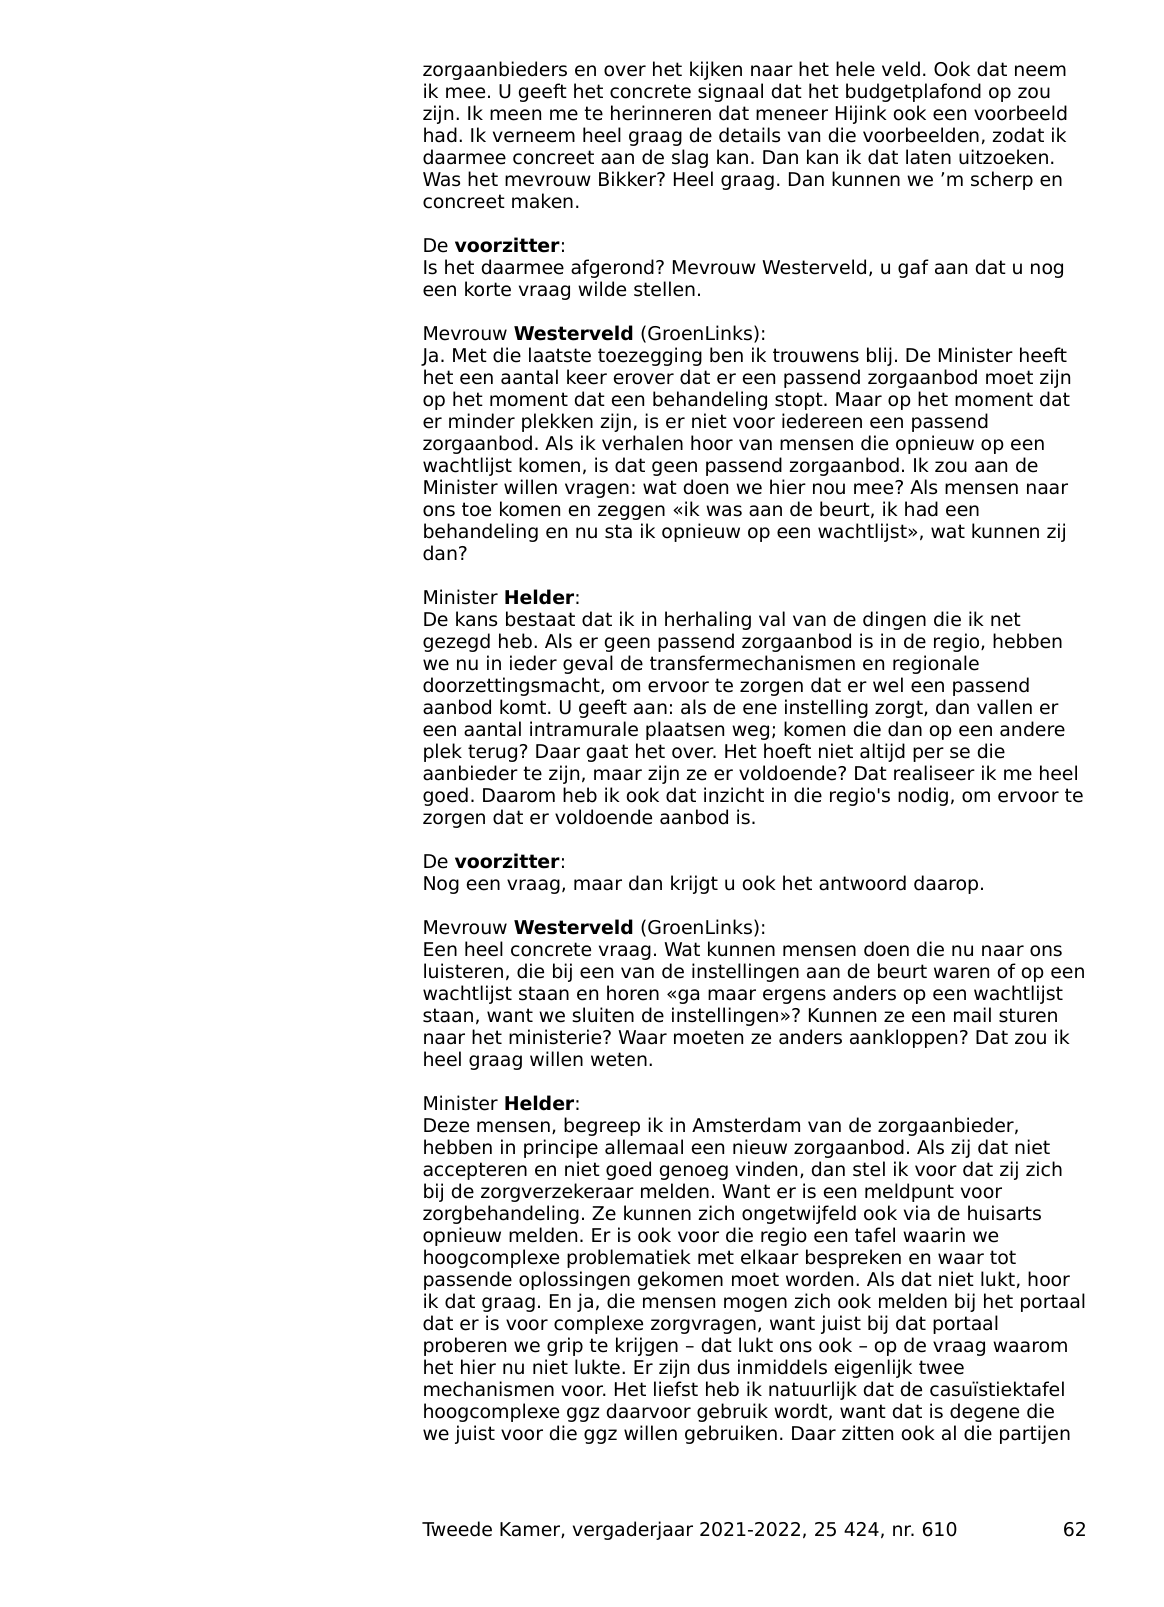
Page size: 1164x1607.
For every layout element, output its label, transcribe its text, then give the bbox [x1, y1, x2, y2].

text De voorzitter: [422, 851, 1087, 873]
text Minister Helder: [422, 1093, 1087, 1115]
text Mevrouw Westerveld (GroenLinks): [422, 323, 1087, 345]
text Nog een vraag, maar dan krijgt u ook het antwoord daarop. [422, 873, 1087, 895]
text Ja. Met die laatste toezegging ben ik trouwens blij. De Minister heeft het een aantal keer erover dat er een passend zorgaanbod moet zijn op het moment dat een behandeling stopt. Maar op het moment dat er minder plekken zijn, is er niet voor iedereen een passend zorgaanbod. Als ik verhalen hoor van mensen die opnieuw op een wachtlijst komen, is dat geen passend zorgaanbod. Ik zou aan de Minister willen vragen: wat doen we hier nou mee? Als mensen naar ons toe komen en zeggen «ik was aan de beurt, ik had een behandeling en nu sta ik opnieuw op een wachtlijst», wat kunnen zij dan? [422, 345, 1087, 565]
text Mevrouw Westerveld (GroenLinks): [422, 917, 1087, 939]
text Is het daarmee afgerond? Mevrouw Westerveld, u gaf aan dat u nog een korte vraag wilde stellen. [422, 257, 1087, 301]
text Een heel concrete vraag. Wat kunnen mensen doen die nu naar ons luisteren, die bij een van de instellingen aan de beurt waren of op een wachtlijst staan en horen «ga maar ergens anders op een wachtlijst staan, want we sluiten de instellingen»? Kunnen ze een mail sturen naar het ministerie? Waar moeten ze anders aankloppen? Dat zou ik heel graag willen weten. [422, 939, 1087, 1071]
text De voorzitter: [422, 235, 1087, 257]
text De kans bestaat dat ik in herhaling val van de dingen die ik net gezegd heb. Als er geen passend zorgaanbod is in de regio, hebben we nu in ieder geval de transfermechanismen en regionale doorzettingsmacht, om ervoor te zorgen dat er wel een passend aanbod komt. U geeft aan: als de ene instelling zorgt, dan vallen er een aantal intramurale plaatsen weg; komen die dan op een andere plek terug? Daar gaat het over. Het hoeft niet altijd per se die aanbieder te zijn, maar zijn ze er voldoende? Dat realiseer ik me heel goed. Daarom heb ik ook dat inzicht in die regio's nodig, om ervoor te zorgen dat er voldoende aanbod is. [422, 609, 1087, 829]
text zorgaanbieders en over het kijken naar het hele veld. Ook dat neem ik mee. U geeft het concrete signaal dat het budgetplafond op zou zijn. Ik meen me te herinneren dat meneer Hijink ook een voorbeeld had. Ik verneem heel graag de details van die voorbeelden, zodat ik daarmee concreet aan de slag kan. Dan kan ik dat laten uitzoeken. Was het mevrouw Bikker? Heel graag. Dan kunnen we ’m scherp en concreet maken. [422, 59, 1087, 213]
text Minister Helder: [422, 587, 1087, 609]
text Deze mensen, begreep ik in Amsterdam van de zorgaanbieder, hebben in principe allemaal een nieuw zorgaanbod. Als zij dat niet accepteren en niet goed genoeg vinden, dan stel ik voor dat zij zich bij de zorgverzekeraar melden. Want er is een meldpunt voor zorgbehandeling. Ze kunnen zich ongetwijfeld ook via de huisarts opnieuw melden. Er is ook voor die regio een tafel waarin we hoogcomplexe problematiek met elkaar bespreken en waar tot passende oplossingen gekomen moet worden. Als dat niet lukt, hoor ik dat graag. En ja, die mensen mogen zich ook melden bij het portaal dat er is voor complexe zorgvragen, want juist bij dat portaal proberen we grip te krijgen – dat lukt ons ook – op de vraag waarom het hier nu niet lukte. Er zijn dus inmiddels eigenlijk twee mechanismen voor. Het liefst heb ik natuurlijk dat de casuïstiektafel hoogcomplexe ggz daarvoor gebruik wordt, want dat is degene die we juist voor die ggz willen gebruiken. Daar zitten ook al die partijen [422, 1115, 1087, 1445]
